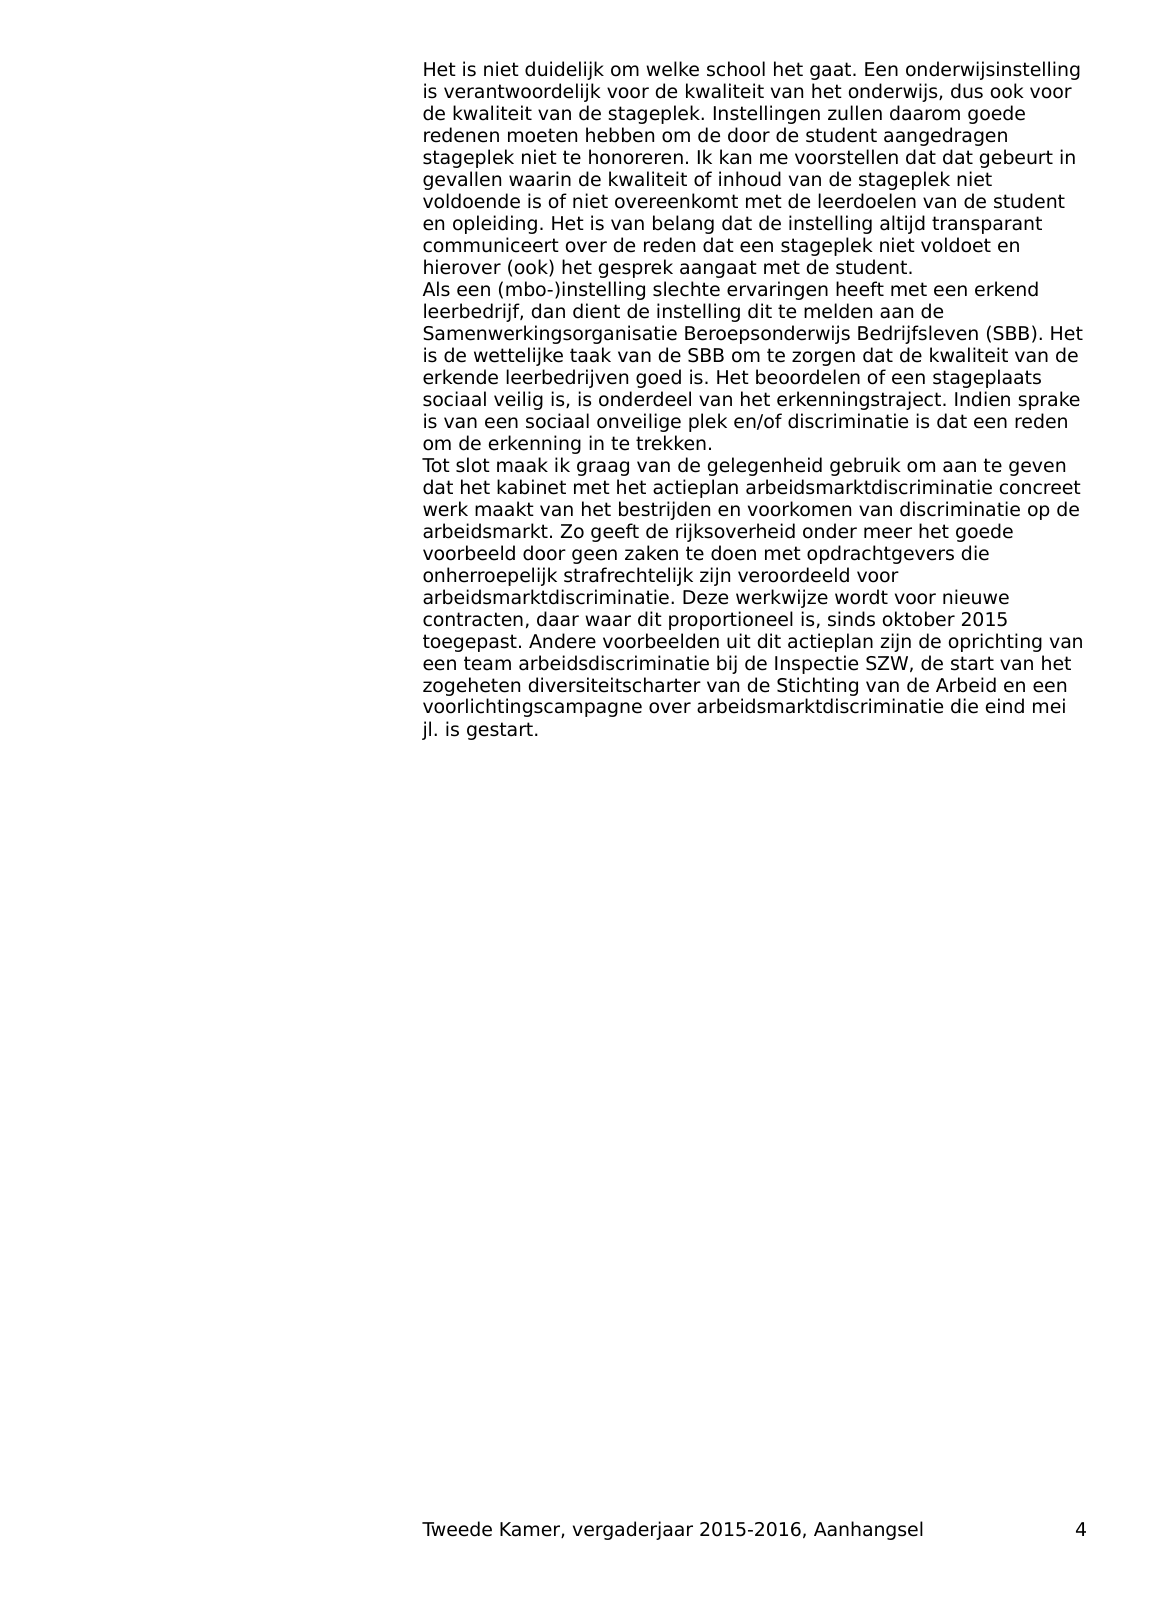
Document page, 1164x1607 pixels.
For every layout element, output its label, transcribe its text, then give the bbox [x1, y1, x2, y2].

text Tot slot maak ik graag van de gelegenheid gebruik om aan te geven dat het kabinet met het actieplan arbeidsmarktdiscriminatie concreet werk maakt van het bestrijden en voorkomen van discriminatie op de arbeidsmarkt. Zo geeft de rijksoverheid onder meer het goede voorbeeld door geen zaken te doen met opdrachtgevers die onherroepelijk strafrechtelijk zijn veroordeeld voor arbeidsmarktdiscriminatie. Deze werkwijze wordt voor nieuwe contracten, daar waar dit proportioneel is, sinds oktober 2015 toegepast. Andere voorbeelden uit dit actieplan zijn de oprichting van een team arbeidsdiscriminatie bij de Inspectie SZW, de start van het zogeheten diversiteitscharter van de Stichting van de Arbeid en een voorlichtingscampagne over arbeidsmarktdiscriminatie die eind mei jl. is gestart. [422, 455, 1087, 740]
text Als een (mbo-)instelling slechte ervaringen heeft met een erkend leerbedrijf, dan dient de instelling dit te melden aan de Samenwerkingsorganisatie Beroepsonderwijs Bedrijfsleven (SBB). Het is de wettelijke taak van de SBB om te zorgen dat de kwaliteit van de erkende leerbedrijven goed is. Het beoordelen of een stageplaats sociaal veilig is, is onderdeel van het erkenningstraject. Indien sprake is van een sociaal onveilige plek en/of discriminatie is dat een reden om de erkenning in te trekken. [422, 279, 1087, 455]
text Het is niet duidelijk om welke school het gaat. Een onderwijsinstelling is verantwoordelijk voor de kwaliteit van het onderwijs, dus ook voor de kwaliteit van de stageplek. Instellingen zullen daarom goede redenen moeten hebben om de door de student aangedragen stageplek niet te honoreren. Ik kan me voorstellen dat dat gebeurt in gevallen waarin de kwaliteit of inhoud van de stageplek niet voldoende is of niet overeenkomt met de leerdoelen van de student en opleiding. Het is van belang dat de instelling altijd transparant communiceert over de reden dat een stageplek niet voldoet en hierover (ook) het gesprek aangaat met de student. [422, 59, 1087, 279]
